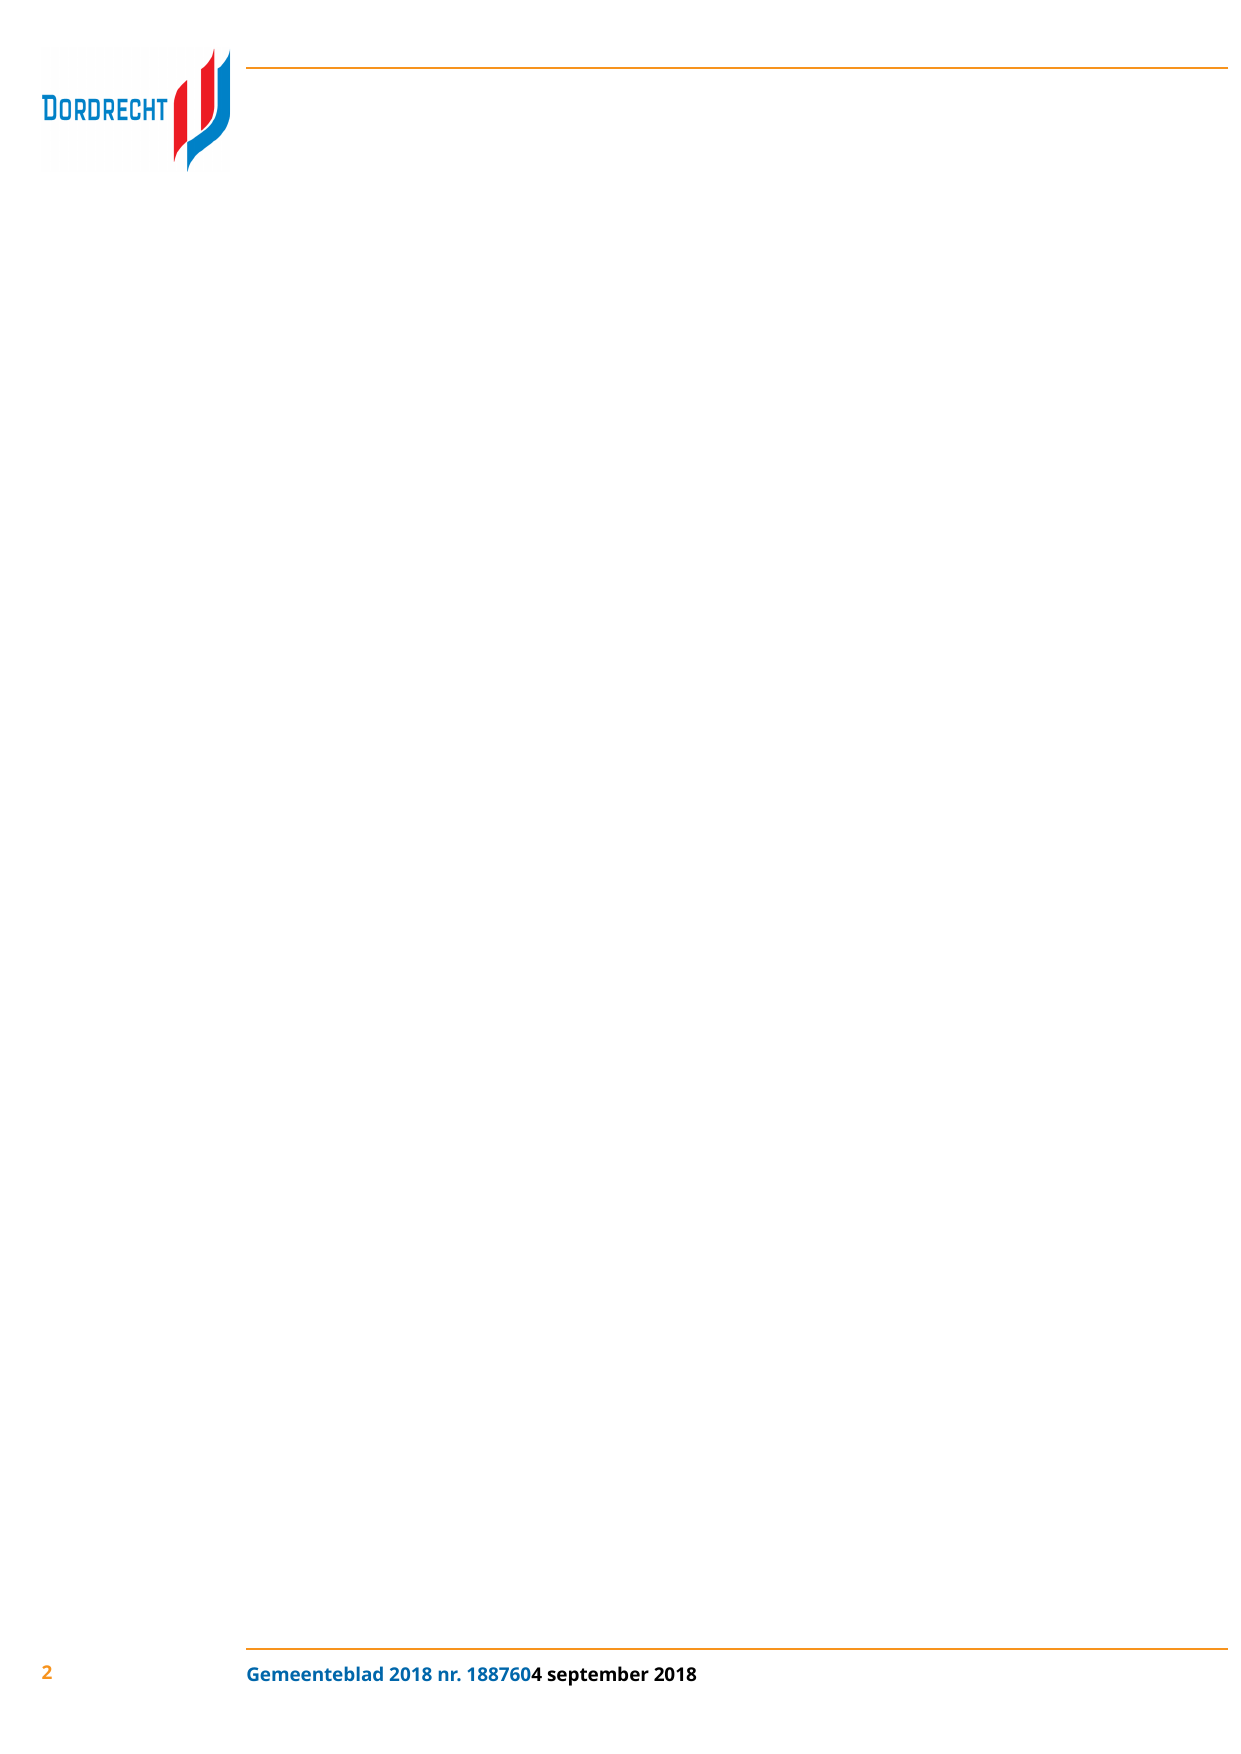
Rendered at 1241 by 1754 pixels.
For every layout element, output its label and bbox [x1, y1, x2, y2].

picture [41, 47, 231, 172]
